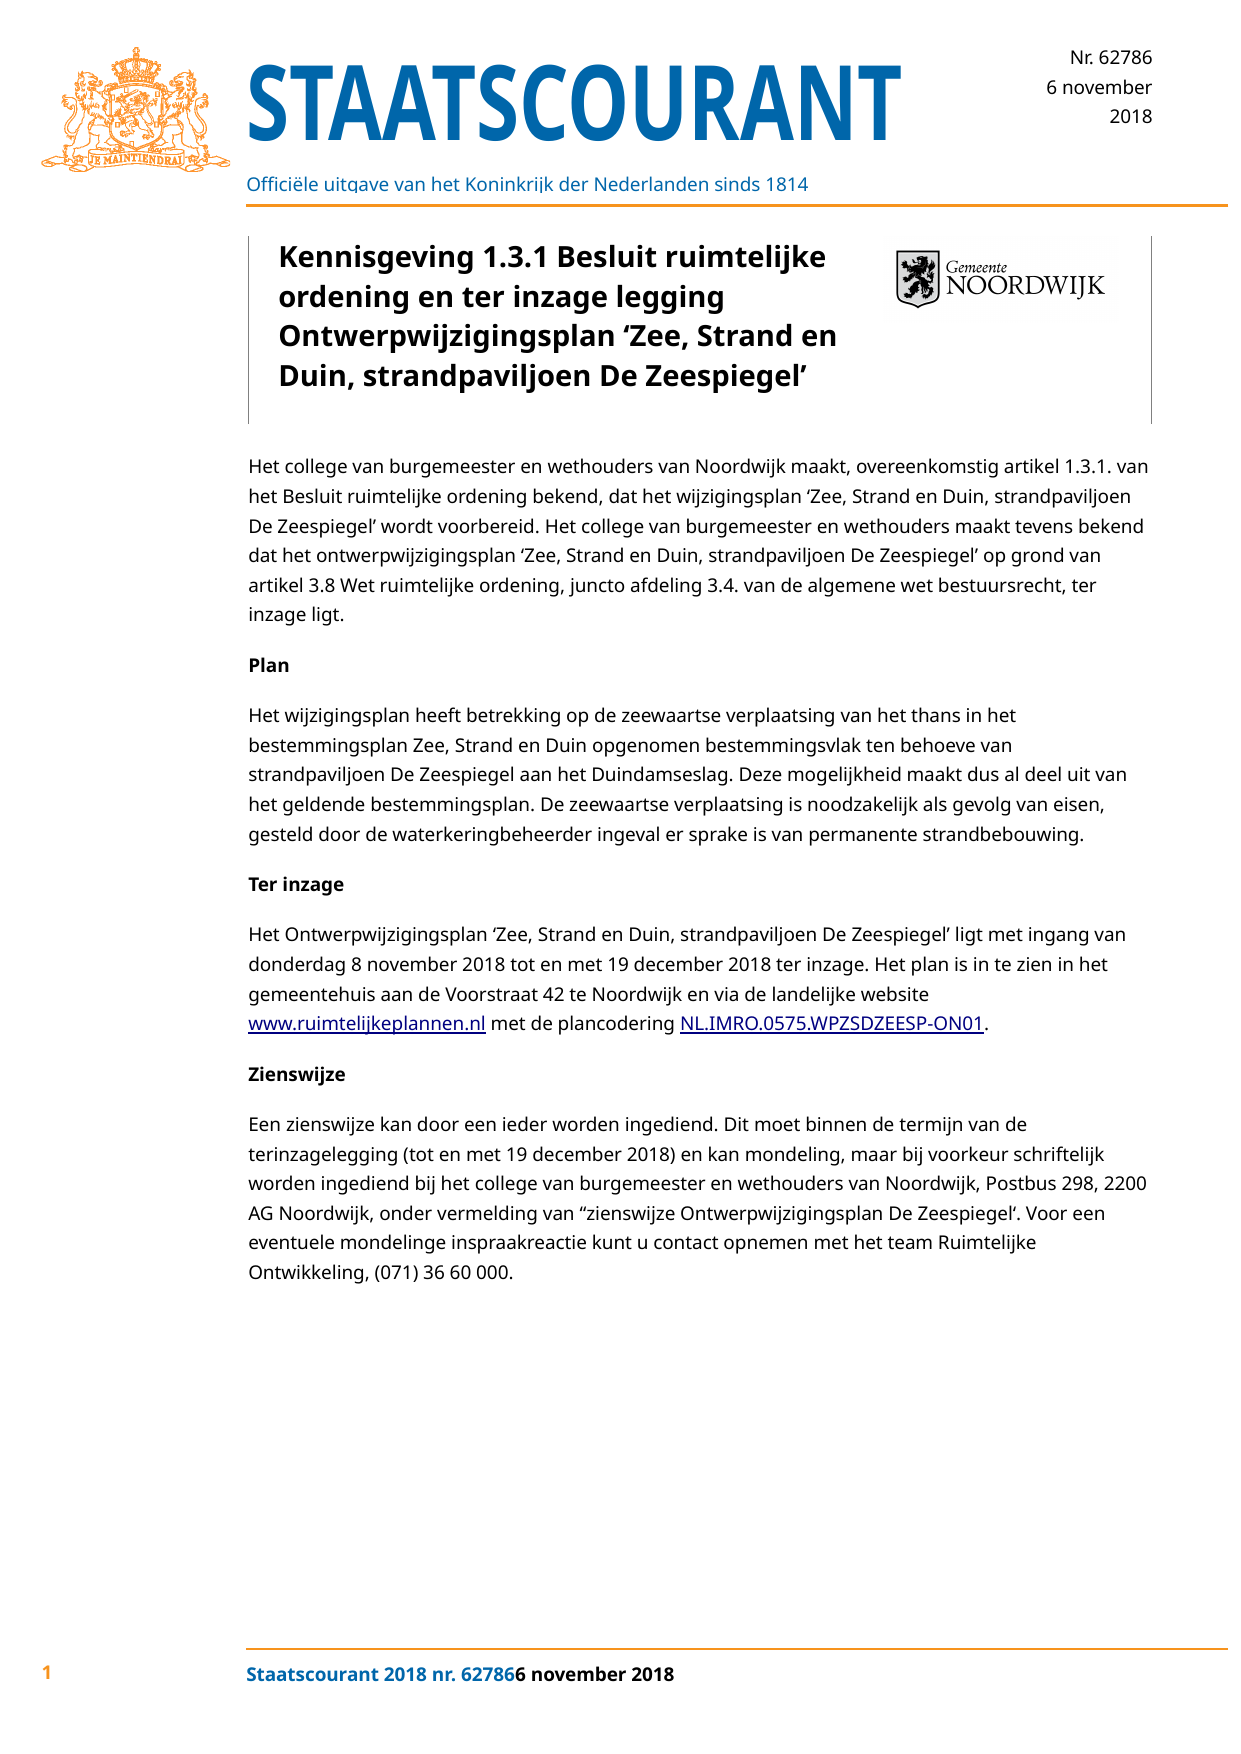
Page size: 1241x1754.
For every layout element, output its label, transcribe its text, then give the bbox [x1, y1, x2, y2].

table_header [850, 323, 1151, 424]
picture [41, 47, 231, 172]
table_header [1119, 236, 1151, 322]
text Het wijzigingsplan heeft betrekking op de zeewaartse verplaatsing van het thans in het bestemmingsplan Zee, Strand en Duin opgenomen bestemmingsvlak ten behoeve van strandpaviljoen De Zeespiegel aan het Duindamseslag. Deze mogelijkheid maakt dus al deel uit van het geldende bestemmingsplan. De zeewaartse verplaatsing is noodzakelijk als gevolg van eisen, gesteld door de waterkeringbeheerder ingeval er sprake is van permanente strandbebouwing. [248, 702, 1152, 846]
picture [882, 236, 1119, 323]
table_header Kennisgeving 1.3.1 Besluit ruimtelijke ordening en ter inzage legging Ontwerpwijzigingsplan ‘Zee, Strand en Duin, strandpaviljoen De Zeespiegel’ [249, 236, 850, 424]
text Zienswijze [248, 1061, 1152, 1086]
text Ter inzage [248, 871, 1152, 897]
text Het Ontwerpwijzigingsplan ‘Zee, Strand en Duin, strandpaviljoen De Zeespiegel’ ligt met ingang van donderdag 8 november 2018 tot en met 19 december 2018 ter inzage. Het plan is in te zien in het gemeentehuis aan de Voorstraat 42 te Noordwijk en via de landelijke website www.ruimtelijkeplannen.nl met de plancodering NL.IMRO.0575.WPZSDZEESP-ON01. [248, 922, 1152, 1036]
text Plan [248, 652, 1152, 678]
text Het college van burgemeester en wethouders van Noordwijk maakt, overeenkomstig artikel 1.3.1. van het Besluit ruimtelijke ordening bekend, dat het wijzigingsplan ‘Zee, Strand en Duin, strandpaviljoen De Zeespiegel’ wordt voorbereid. Het college van burgemeester en wethouders maakt tevens bekend dat het ontwerpwijzigingsplan ‘Zee, Strand en Duin, strandpaviljoen De Zeespiegel’ op grond van artikel 3.8 Wet ruimtelijke ordening, juncto afdeling 3.4. van de algemene wet bestuursrecht, ter inzage ligt. [248, 454, 1152, 627]
text Een zienswijze kan door een ieder worden ingediend. Dit moet binnen de termijn van de terinzagelegging (tot en met 19 december 2018) en kan mondeling, maar bij voorkeur schriftelijk worden ingediend bij het college van burgemeester en wethouders van Noordwijk, Postbus 298, 2200 AG Noordwijk, onder vermelding van “zienswijze Ontwerpwijzigingsplan De Zeespiegel‘. Voor een eventuele mondelinge inspraakreactie kunt u contact opnemen met het team Ruimtelijke Ontwikkeling, (071) 36 60 000. [248, 1111, 1152, 1285]
table_header [850, 236, 882, 322]
